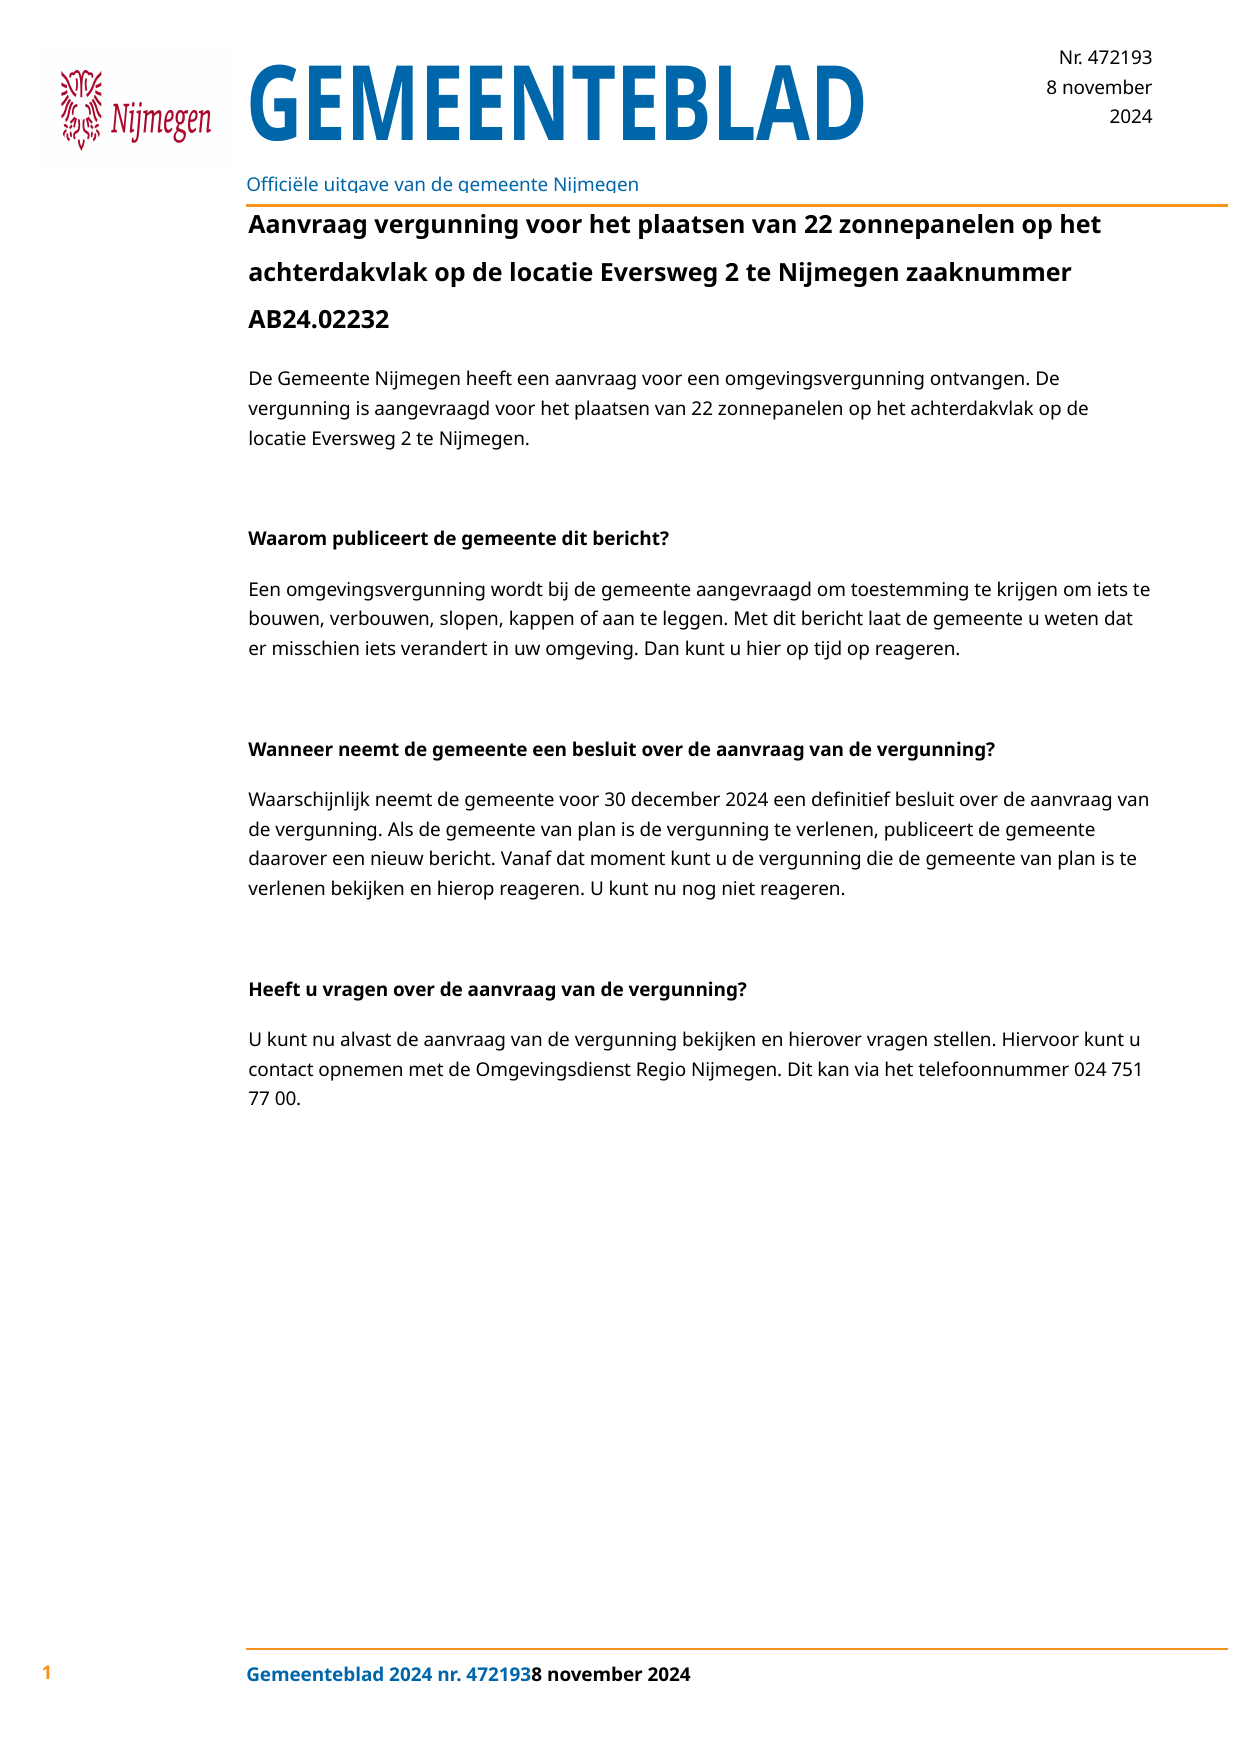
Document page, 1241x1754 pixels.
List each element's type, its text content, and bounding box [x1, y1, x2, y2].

text Een omgevingsvergunning wordt bij de gemeente aangevraagd om toestemming te krijgen om iets te bouwen, verbouwen, slopen, kappen of aan te leggen. Met dit bericht laat de gemeente u weten dat er misschien iets verandert in uw omgeving. Dan kunt u hier op tijd op reageren. [248, 576, 1152, 661]
text U kunt nu alvast de aanvraag van de vergunning bekijken en hierover vragen stellen. Hiervoor kunt u contact opnemen met de Omgevingsdienst Regio Nijmegen. Dit kan via het telefoonnummer 024 751 77 00. [248, 1026, 1152, 1111]
picture [41, 47, 231, 172]
text Heeft u vragen over de aanvraag van de vergunning? [248, 976, 1152, 1002]
text De Gemeente Nijmegen heeft een aanvraag voor een omgevingsvergunning ontvangen. De vergunning is aangevraagd voor het plaatsen van 22 zonnepanelen op het achterdakvlak op de locatie Eversweg 2 te Nijmegen. [248, 366, 1152, 450]
text Waarom publiceert de gemeente dit bericht? [248, 526, 1152, 551]
text Aanvraag vergunning voor het plaatsen van 22 zonnepanelen op het achterdakvlak op de locatie Eversweg 2 te Nijmegen zaaknummer AB24.02232 [248, 207, 1152, 336]
text Wanneer neemt de gemeente een besluit over de aanvraag van de vergunning? [248, 736, 1152, 762]
text Waarschijnlijk neemt de gemeente voor 30 december 2024 een definitief besluit over de aanvraag van de vergunning. Als de gemeente van plan is de vergunning te verlenen, publiceert de gemeente daarover een nieuw bericht. Vanaf dat moment kunt u de vergunning die de gemeente van plan is te verlenen bekijken en hierop reageren. U kunt nu nog niet reageren. [248, 786, 1152, 901]
